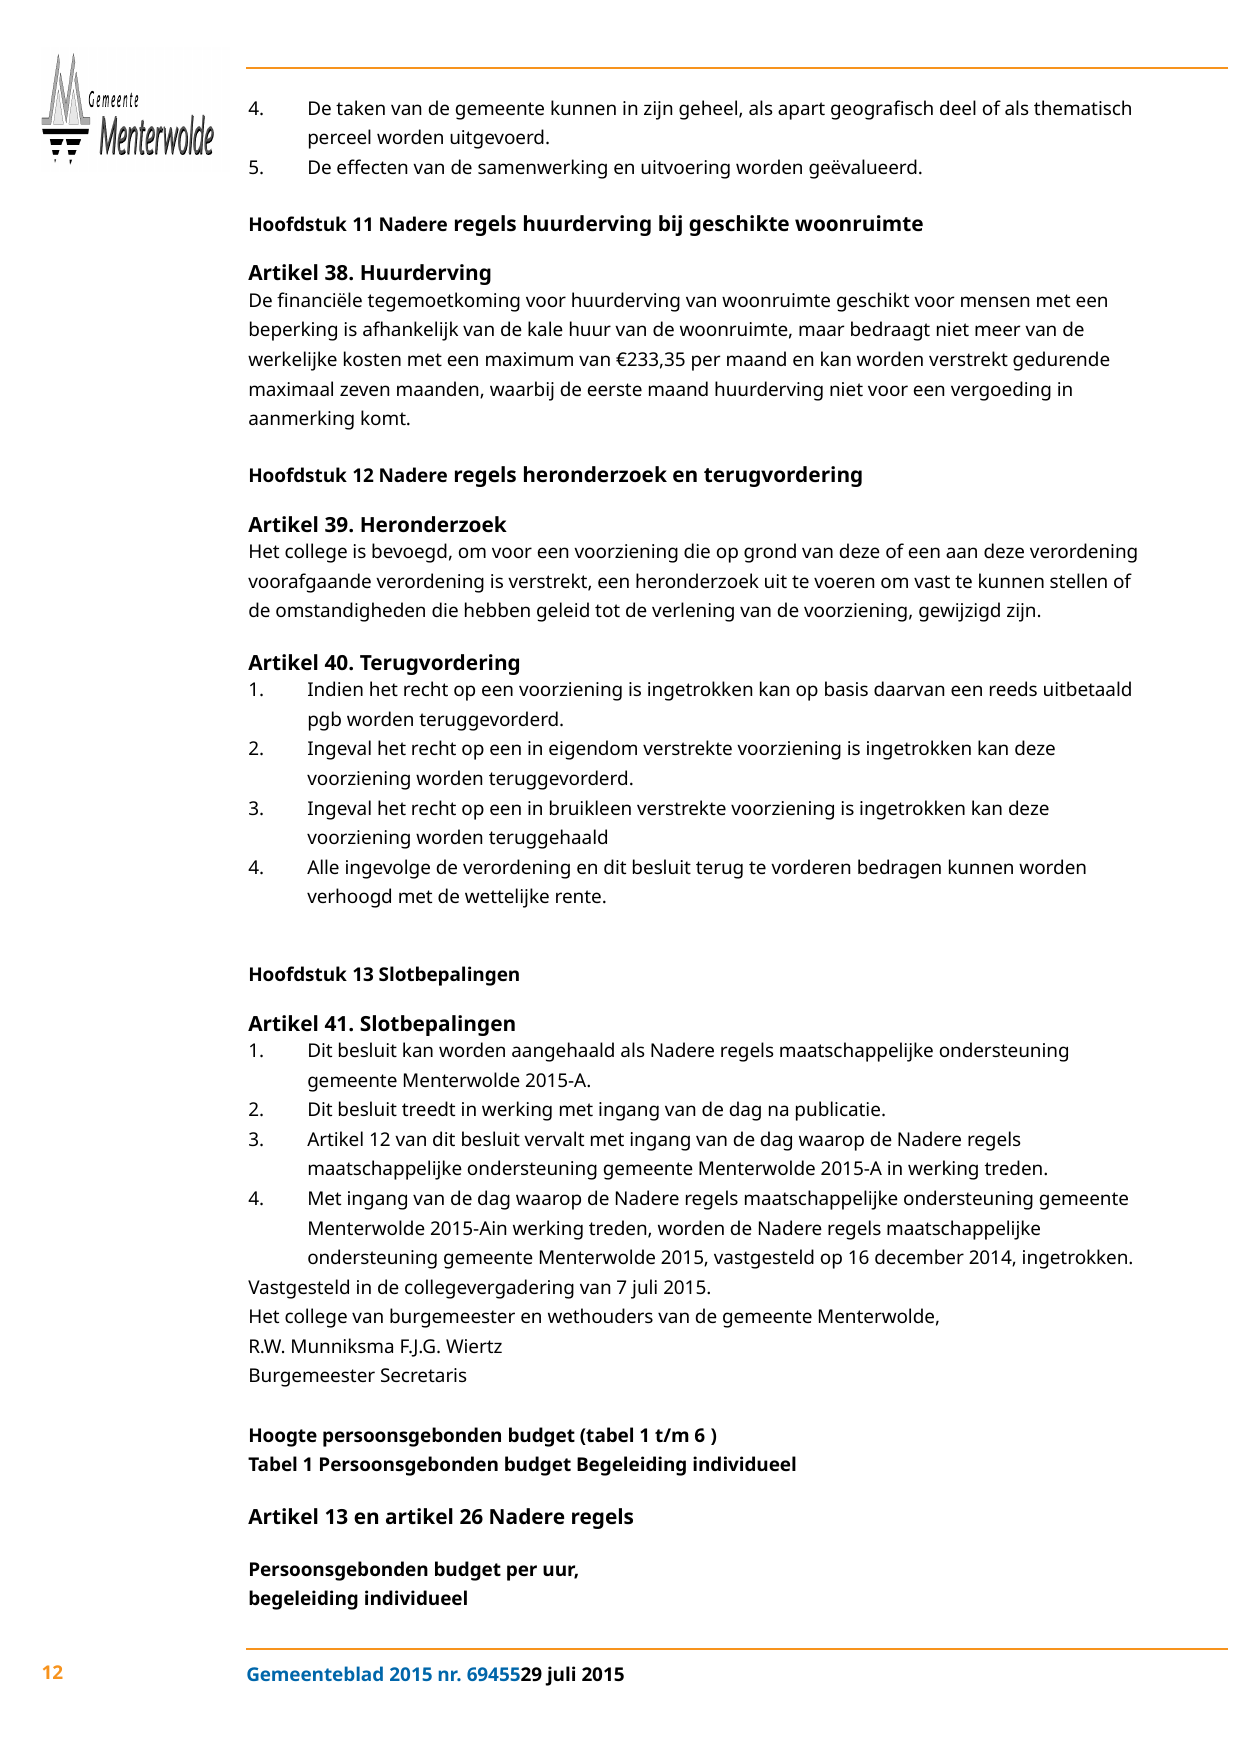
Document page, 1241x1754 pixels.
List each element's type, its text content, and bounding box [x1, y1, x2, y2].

list Dit besluit treedt in werking met ingang van de dag na publicatie. [248, 1096, 1152, 1122]
text Hoofdstuk 12 Nadere regels heronderzoek en terugvordering [248, 461, 1152, 489]
text R.W. Munniksma F.J.G. Wiertz [248, 1333, 1152, 1359]
text Hoofdstuk 13 Slotbepalingen [248, 959, 1152, 988]
list Dit besluit kan worden aangehaald als Nadere regels maatschappelijke ondersteuning gemeente Menterwolde 2015-A. [248, 1037, 1152, 1093]
text Artikel 38. Huurderving [248, 258, 1152, 287]
table_header Persoonsgebonden budget per uur, begeleiding individueel [248, 1556, 682, 1611]
text Tabel 1 Persoonsgebonden budget Begeleiding individueel [248, 1451, 1152, 1477]
list De effecten van de samenwerking en uitvoering worden geëvalueerd. [248, 154, 1152, 180]
text Vastgesteld in de collegevergadering van 7 juli 2015. [248, 1274, 1152, 1300]
list Indien het recht op een voorziening is ingetrokken kan op basis daarvan een reeds uitbetaald pgb worden teruggevorderd. [248, 676, 1152, 732]
list Ingeval het recht op een in eigendom verstrekte voorziening is ingetrokken kan deze voorziening worden teruggevorderd. [248, 736, 1152, 791]
text Het college van burgemeester en wethouders van de gemeente Menterwolde, [248, 1303, 1152, 1329]
picture [41, 47, 231, 172]
list De taken van de gemeente kunnen in zijn geheel, als apart geografisch deel of als thematisch perceel worden uitgevoerd. [248, 95, 1152, 150]
list Artikel 12 van dit besluit vervalt met ingang van de dag waarop de Nadere regels maatschappelijke ondersteuning gemeente Menterwolde 2015-A in werking treden. [248, 1126, 1152, 1181]
list Ingeval het recht op een in bruikleen verstrekte voorziening is ingetrokken kan deze voorziening worden teruggehaald [248, 795, 1152, 850]
text Hoofdstuk 11 Nadere regels huurderving bij geschikte woonruimte [248, 209, 1152, 238]
text Artikel 39. Heronderzoek [248, 510, 1152, 538]
text Burgemeester Secretaris [248, 1363, 1152, 1388]
list Alle ingevolge de verordening en dit besluit terug te vorderen bedragen kunnen worden verhoogd met de wettelijke rente. [248, 854, 1152, 909]
text Artikel 41. Slotbepalingen [248, 1009, 1152, 1037]
list Met ingang van de dag waarop de Nadere regels maatschappelijke ondersteuning gemeente Menterwolde 2015-Ain werking treden, worden de Nadere regels maatschappelijke ondersteuning gemeente Menterwolde 2015, vastgesteld op 16 december 2014, ingetrokken. [248, 1185, 1152, 1270]
text Artikel 40. Terugvordering [248, 648, 1152, 676]
text De financiële tegemoetkoming voor huurderving van woonruimte geschikt voor mensen met een beperking is afhankelijk van de kale huur van de woonruimte, maar bedraagt niet meer van de werkelijke kosten met een maximum van €233,35 per maand en kan worden verstrekt gedurende maximaal zeven maanden, waarbij de eerste maand huurderving niet voor een vergoeding in aanmerking komt. [248, 287, 1152, 431]
text Artikel 13 en artikel 26 Nadere regels [248, 1502, 1152, 1530]
text Het college is bevoegd, om voor een voorziening die op grond van deze of een aan deze verordening voorafgaande verordening is verstrekt, een heronderzoek uit te voeren om vast te kunnen stellen of de omstandigheden die hebben geleid tot de verlening van de voorziening, gewijzigd zijn. [248, 538, 1152, 623]
text Hoogte persoonsgebonden budget (tabel 1 t/m 6 ) [248, 1422, 1152, 1448]
